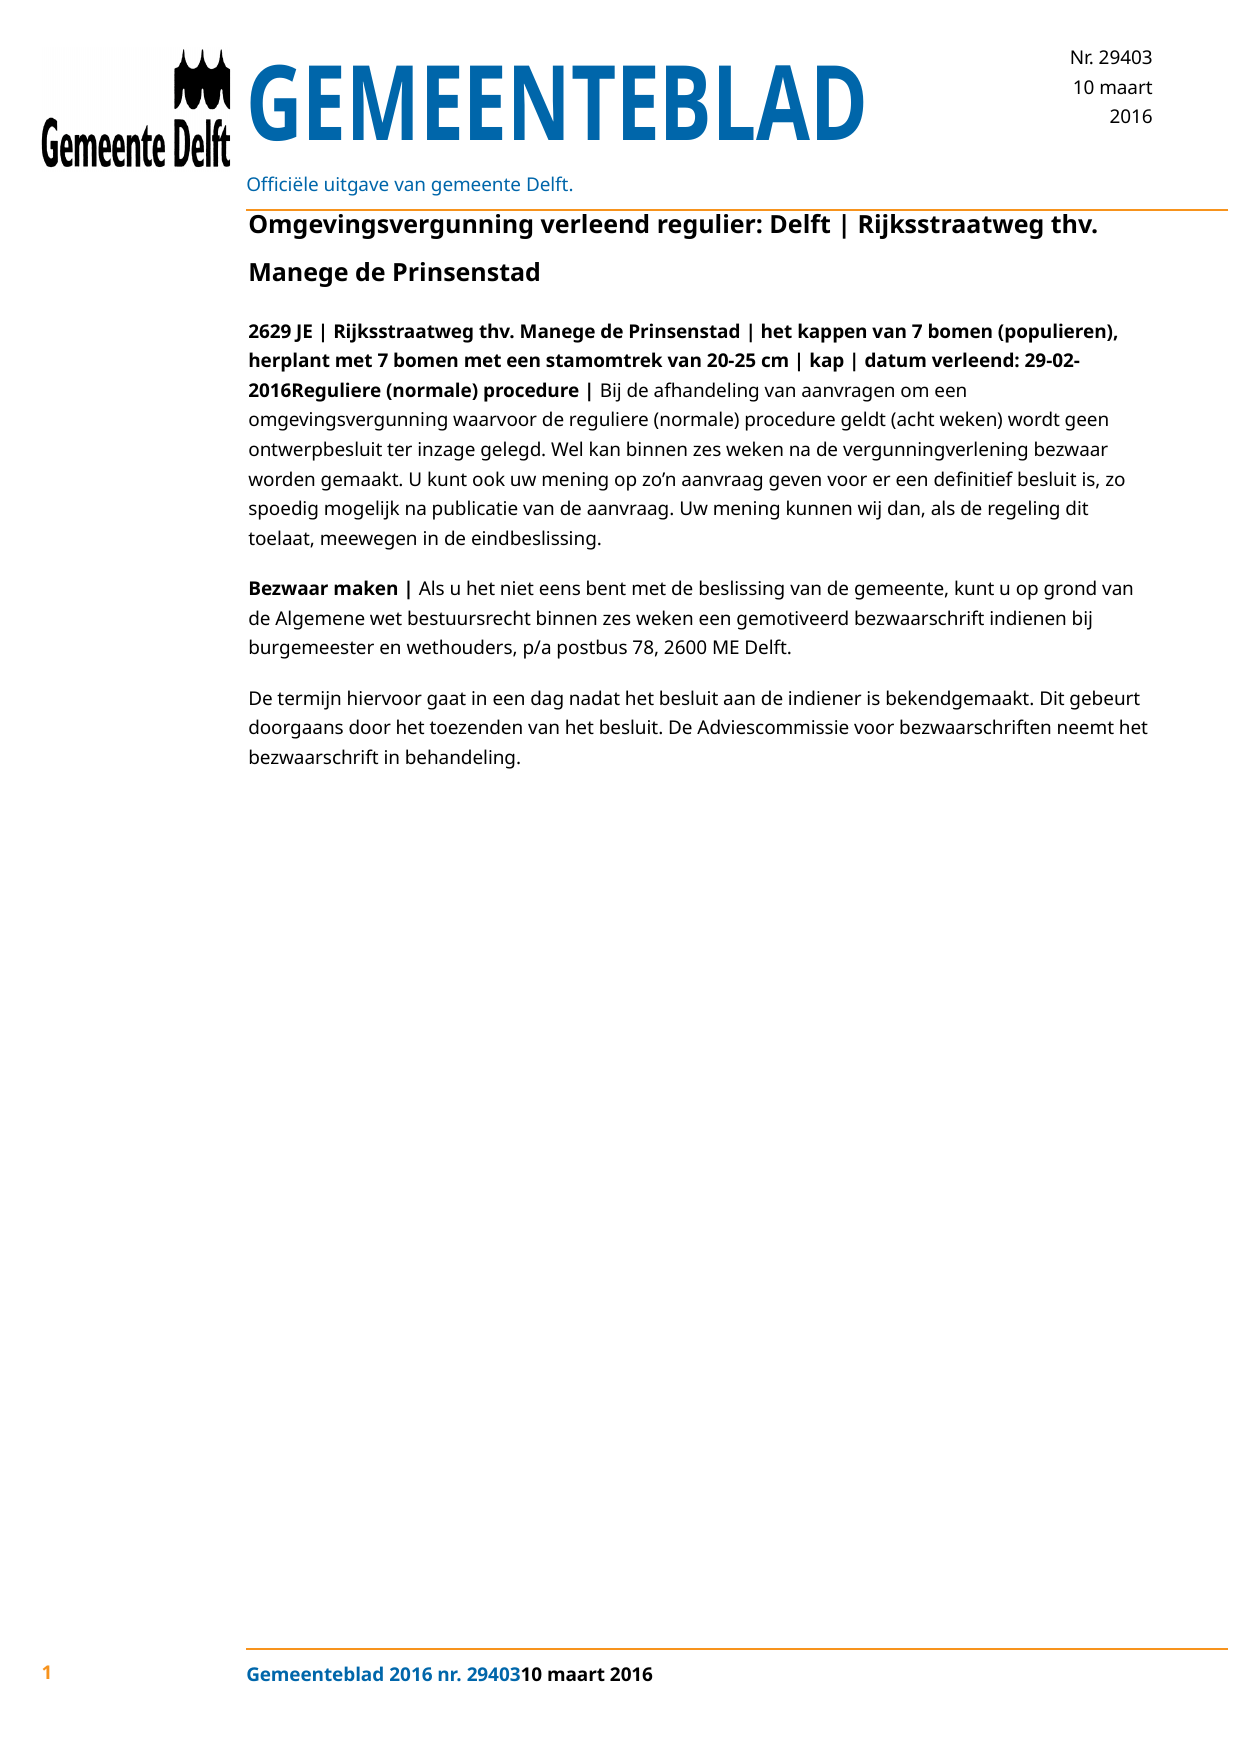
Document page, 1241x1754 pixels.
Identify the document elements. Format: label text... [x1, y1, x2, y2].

picture [41, 47, 231, 172]
text 2629 JE | Rijksstraatweg thv. Manege de Prinsenstad | het kappen van 7 bomen (populieren), herplant met 7 bomen met een stamomtrek van 20-25 cm | kap | datum verleend: 29-02-2016Reguliere (normale) procedure | Bij de afhandeling van aanvragen om een omgevingsvergunning waarvoor de reguliere (normale) procedure geldt (acht weken) wordt geen ontwerpbesluit ter inzage gelegd. Wel kan binnen zes weken na de vergunningverlening bezwaar worden gemaakt. U kunt ook uw mening op zo’n aanvraag geven voor er een definitief besluit is, zo spoedig mogelijk na publicatie van de aanvraag. Uw mening kunnen wij dan, als de regeling dit toelaat, meewegen in de eindbeslissing. [248, 318, 1152, 551]
text De termijn hiervoor gaat in een dag nadat het besluit aan de indiener is bekendgemaakt. Dit gebeurt doorgaans door het toezenden van het besluit. De Adviescommissie voor bezwaarschriften neemt het bezwaarschrift in behandeling. [248, 685, 1152, 770]
text Bezwaar maken | Als u het niet eens bent met de beslissing van de gemeente, kunt u op grond van de Algemene wet bestuursrecht binnen zes weken een gemotiveerd bezwaarschrift indienen bij burgemeester en wethouders, p/a postbus 78, 2600 ME Delft. [248, 575, 1152, 660]
text Omgevingsvergunning verleend regulier: Delft | Rijksstraatweg thv. Manege de Prinsenstad [248, 211, 1152, 288]
